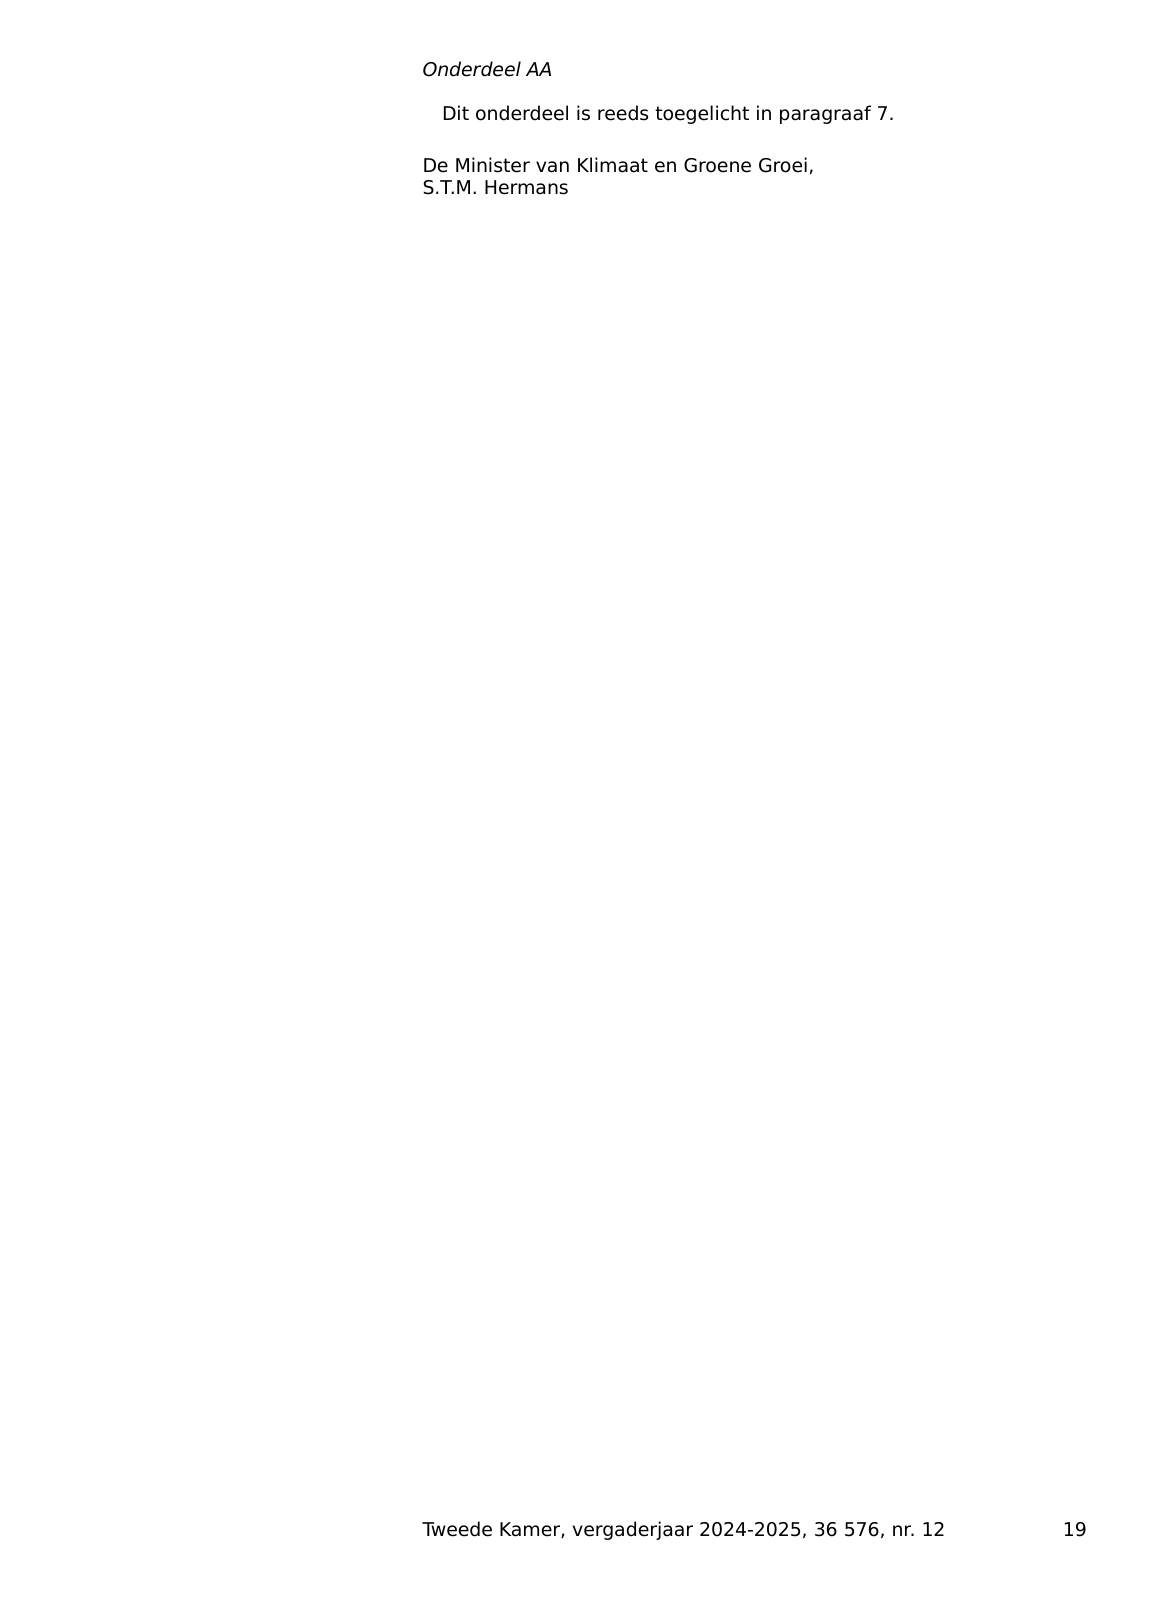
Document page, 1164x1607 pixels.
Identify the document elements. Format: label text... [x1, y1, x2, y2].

text Dit onderdeel is reeds toegelicht in paragraaf 7. [422, 103, 1087, 125]
subtitle Onderdeel AA [422, 59, 1087, 81]
text De Minister van Klimaat en Groene Groei, S.T.M. Hermans [422, 155, 1087, 199]
